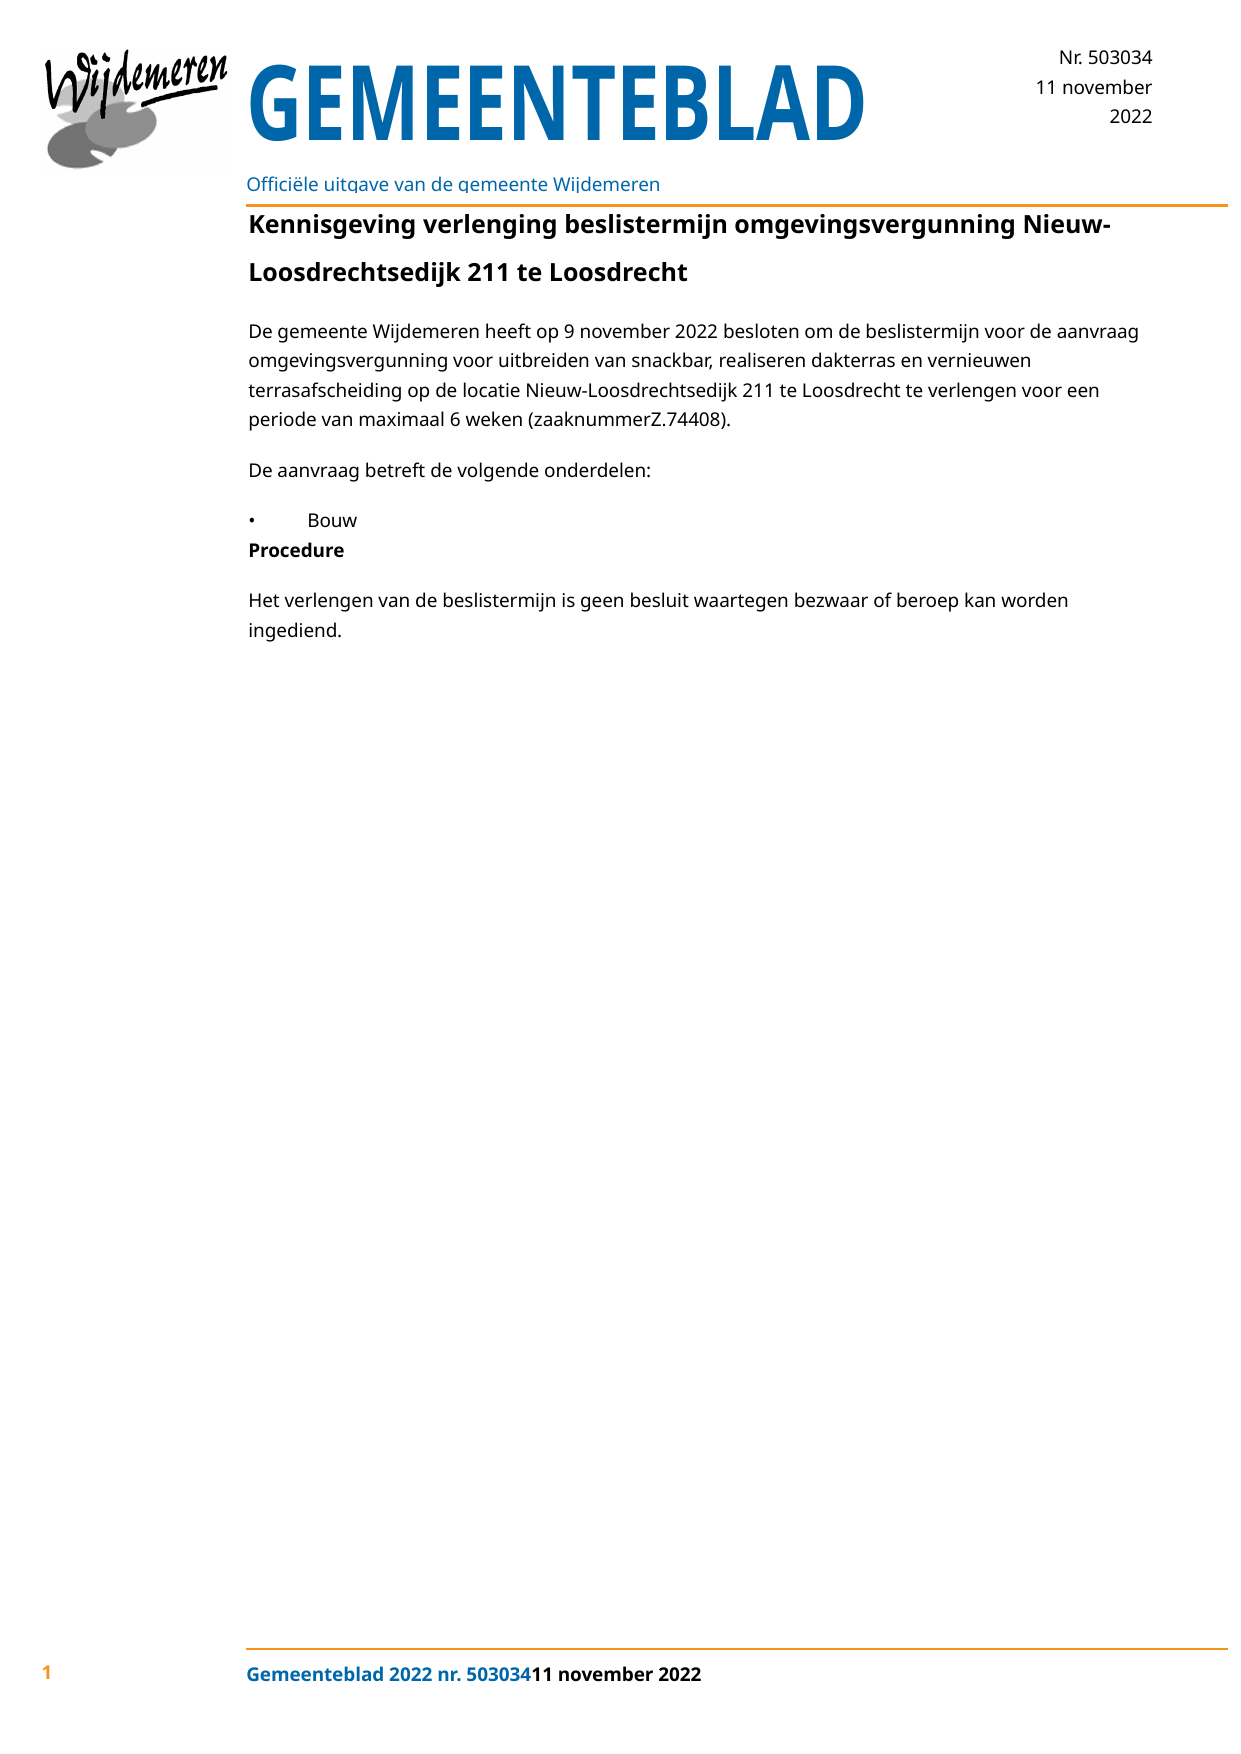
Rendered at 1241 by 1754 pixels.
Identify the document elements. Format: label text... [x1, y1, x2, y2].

text Kennisgeving verlenging beslistermijn omgevingsvergunning Nieuw-Loosdrechtsedijk 211 te Loosdrecht [248, 207, 1152, 288]
text De aanvraag betreft de volgende onderdelen: [248, 457, 1152, 483]
text De gemeente Wijdemeren heeft op 9 november 2022 besloten om de beslistermijn voor de aanvraag omgevingsvergunning voor uitbreiden van snackbar, realiseren dakterras en vernieuwen terrasafscheiding op de locatie Nieuw-Loosdrechtsedijk 211 te Loosdrecht te verlengen voor een periode van maximaal 6 weken (zaaknummerZ.74408). [248, 318, 1152, 432]
list Bouw [248, 507, 1152, 533]
text Het verlengen van de beslistermijn is geen besluit waartegen bezwaar of beroep kan worden ingediend. [248, 587, 1152, 643]
text Procedure [248, 537, 1152, 563]
picture [41, 47, 231, 172]
